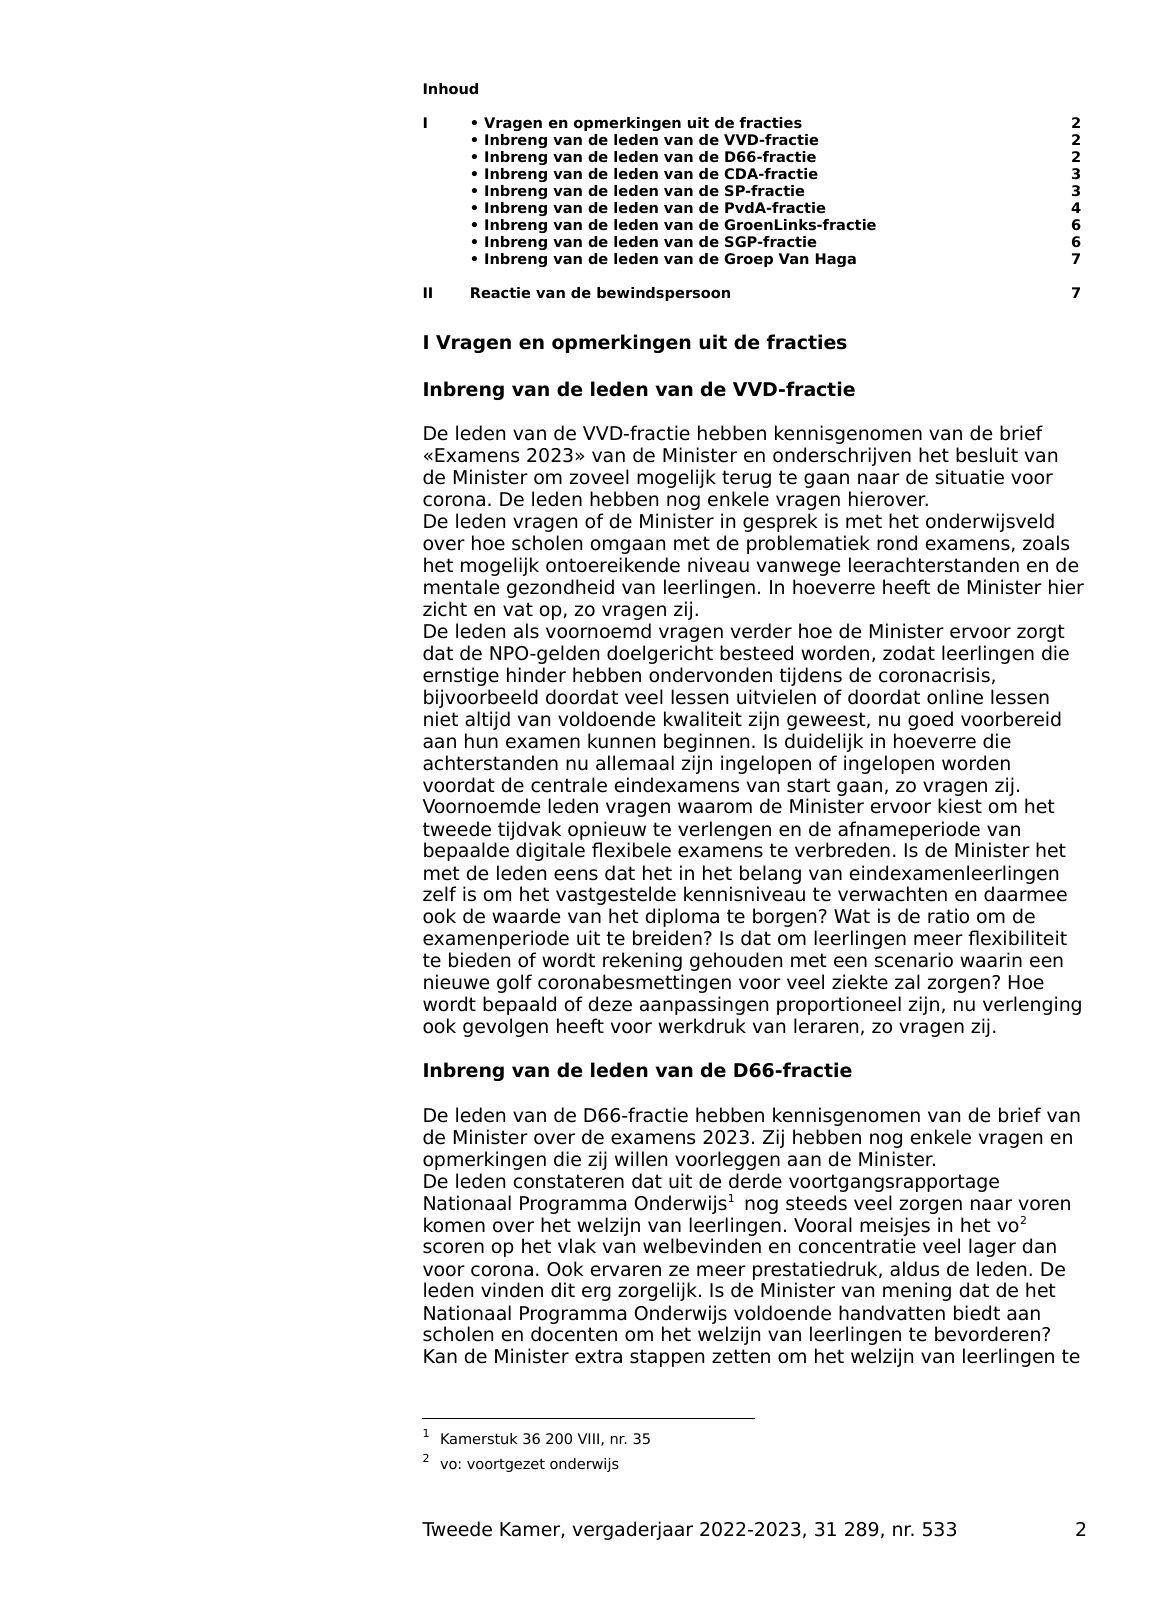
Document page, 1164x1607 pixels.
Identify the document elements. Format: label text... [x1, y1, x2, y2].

text De leden van de VVD-fractie hebben kennisgenomen van de brief «Examens 2023» van de Minister en onderschrijven het besluit van de Minister om zoveel mogelijk terug te gaan naar de situatie voor corona. De leden hebben nog enkele vragen hierover. [422, 423, 1087, 511]
table_cell • Inbreng van de leden van de CDA-fractie [464, 166, 1027, 183]
subtitle Inbreng van de leden van de VVD-fractie [422, 379, 1087, 401]
table_cell 3 [1028, 166, 1087, 183]
table_cell [422, 234, 463, 251]
table_cell 2 [1028, 132, 1087, 149]
table_cell 6 [1028, 217, 1087, 234]
table_cell Reactie van de bewindspersoon [464, 285, 1027, 302]
table_cell [422, 166, 463, 183]
text De leden constateren dat uit de derde voortgangsrapportage Nationaal Programma Onderwijs nog steeds veel zorgen naar voren komen over het welzijn van leerlingen. Vooral meisjes in het vo scoren op het vlak van welbevinden en concentratie veel lager dan voor corona. Ook ervaren ze meer prestatiedruk, aldus de leden. De leden vinden dit erg zorgelijk. Is de Minister van mening dat de het Nationaal Programma Onderwijs voldoende handvatten biedt aan scholen en docenten om het welzijn van leerlingen te bevorderen? Kan de Minister extra stappen zetten om het welzijn van leerlingen te [422, 1171, 1087, 1368]
table_cell [422, 98, 1087, 115]
subtitle Inbreng van de leden van de D66-fractie [422, 1060, 1087, 1082]
table_cell [422, 251, 463, 268]
text De leden als voornoemd vragen verder hoe de Minister ervoor zorgt dat de NPO-gelden doelgericht besteed worden, zodat leerlingen die ernstige hinder hebben ondervonden tijdens de coronacrisis, bijvoorbeeld doordat veel lessen uitvielen of doordat online lessen niet altijd van voldoende kwaliteit zijn geweest, nu goed voorbereid aan hun examen kunnen beginnen. Is duidelijk in hoeverre die achterstanden nu allemaal zijn ingelopen of ingelopen worden voordat de centrale eindexamens van start gaan, zo vragen zij. [422, 621, 1087, 796]
text Voornoemde leden vragen waarom de Minister ervoor kiest om het tweede tijdvak opnieuw te verlengen en de afnameperiode van bepaalde digitale flexibele examens te verbreden. Is de Minister het met de leden eens dat het in het belang van eindexamenleerlingen zelf is om het vastgestelde kennisniveau te verwachten en daarmee ook de waarde van het diploma te borgen? Wat is de ratio om de examenperiode uit te breiden? Is dat om leerlingen meer flexibiliteit te bieden of wordt rekening gehouden met een scenario waarin een nieuwe golf coronabesmettingen voor veel ziekte zal zorgen? Hoe wordt bepaald of deze aanpassingen proportioneel zijn, nu verlenging ook gevolgen heeft voor werkdruk van leraren, zo vragen zij. [422, 796, 1087, 1038]
table_cell • Inbreng van de leden van de VVD-fractie [464, 132, 1027, 149]
table_cell 7 [1028, 285, 1087, 302]
text Kamerstuk 36 200 VIII, nr. 35 [422, 1427, 1087, 1449]
table_cell • Inbreng van de leden van de Groep Van Haga [464, 251, 1027, 268]
table_cell [422, 183, 463, 200]
table_cell • Inbreng van de leden van de PvdA-fractie [464, 200, 1027, 217]
table_cell [422, 132, 463, 149]
table_cell I [422, 115, 463, 132]
table_cell 3 [1028, 183, 1087, 200]
table_cell II [422, 285, 463, 302]
table_cell • Inbreng van de leden van de SGP-fractie [464, 234, 1027, 251]
table_cell 7 [1028, 251, 1087, 268]
table_cell 2 [1028, 149, 1087, 166]
table_cell [1028, 268, 1087, 285]
table_cell • Vragen en opmerkingen uit de fracties [464, 115, 1027, 132]
text De leden van de D66-fractie hebben kennisgenomen van de brief van de Minister over de examens 2023. Zij hebben nog enkele vragen en opmerkingen die zij willen voorleggen aan de Minister. [422, 1104, 1087, 1171]
table_cell [422, 217, 463, 234]
table_cell 2 [1028, 115, 1087, 132]
subtitle I Vragen en opmerkingen uit de fracties [422, 332, 1087, 354]
table_cell 4 [1028, 200, 1087, 217]
table_cell [422, 200, 463, 217]
table_cell [464, 268, 1027, 285]
table_cell [422, 268, 463, 285]
table_header Inhoud [422, 81, 1087, 98]
table_cell • Inbreng van de leden van de GroenLinks-fractie [464, 217, 1027, 234]
table_cell 6 [1028, 234, 1087, 251]
table_cell • Inbreng van de leden van de D66-fractie [464, 149, 1027, 166]
table_cell • Inbreng van de leden van de SP-fractie [464, 183, 1027, 200]
text De leden vragen of de Minister in gesprek is met het onderwijsveld over hoe scholen omgaan met de problematiek rond examens, zoals het mogelijk ontoereikende niveau vanwege leerachterstanden en de mentale gezondheid van leerlingen. In hoeverre heeft de Minister hier zicht en vat op, zo vragen zij. [422, 511, 1087, 621]
table_cell [422, 149, 463, 166]
text vo: voortgezet onderwijs [422, 1452, 1087, 1474]
